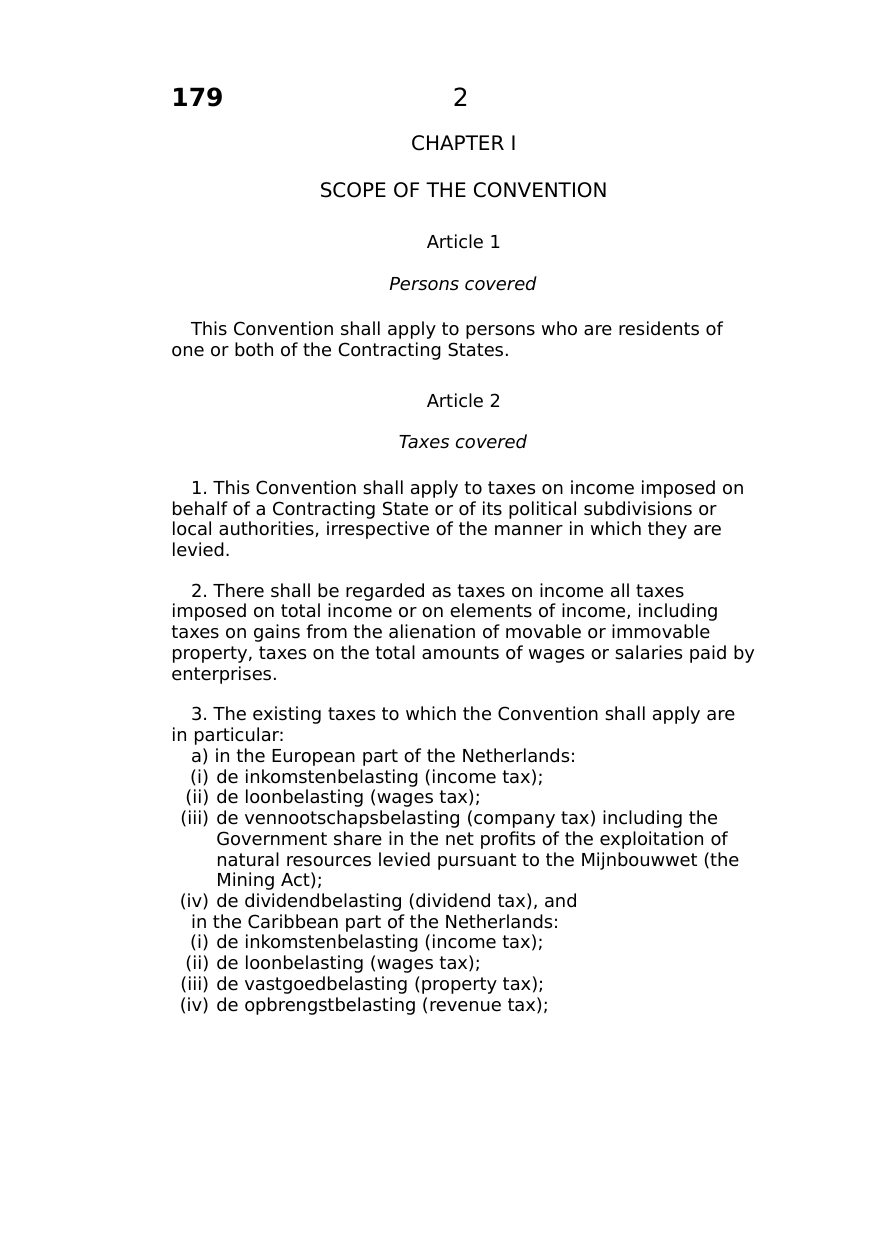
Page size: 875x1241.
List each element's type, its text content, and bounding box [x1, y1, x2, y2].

text a) in the European part of the Netherlands: [171, 746, 756, 766]
text 2. There shall be regarded as taxes on income all taxes imposed on total income or on elements of income, including taxes on gains from the alienation of movable or immovable property, taxes on the total amounts of wages or salaries paid by enterprises. [171, 581, 756, 684]
text (ii) de loonbelasting (wages tax); [171, 953, 756, 974]
text (i) de inkomstenbelasting (income tax); [171, 932, 756, 953]
text 3. The existing taxes to which the Convention shall apply are in particular: [171, 704, 756, 746]
text (ii) de loonbelasting (wages tax); [171, 787, 756, 808]
text 1. This Convention shall apply to taxes on income imposed on behalf of a Contracting State or of its political subdivisions or local authorities, irrespective of the manner in which they are levied. [171, 478, 756, 561]
text This Convention shall apply to persons who are residents of one or both of the Contracting States. [171, 319, 756, 361]
text (i) de inkomstenbelasting (income tax); [171, 766, 756, 787]
text (iv) de opbrengstbelasting (revenue tax); [171, 994, 756, 1015]
text in the Caribbean part of the Netherlands: [171, 912, 756, 932]
text (iii) de vennootschapsbelasting (company tax) including the Government share in the net profits of the exploitation of natural resources levied pursuant to the Mijnbouwwet (the Mining Act); [171, 808, 756, 891]
subtitle Article 2 Taxes covered [171, 391, 756, 453]
text (iv) de dividendbelasting (dividend tax), and [171, 891, 756, 912]
text (iii) de vastgoedbelasting (property tax); [171, 974, 756, 994]
subtitle CHAPTER I SCOPE OF THE CONVENTION [171, 132, 756, 202]
subtitle Article 1 Persons covered [171, 232, 756, 294]
